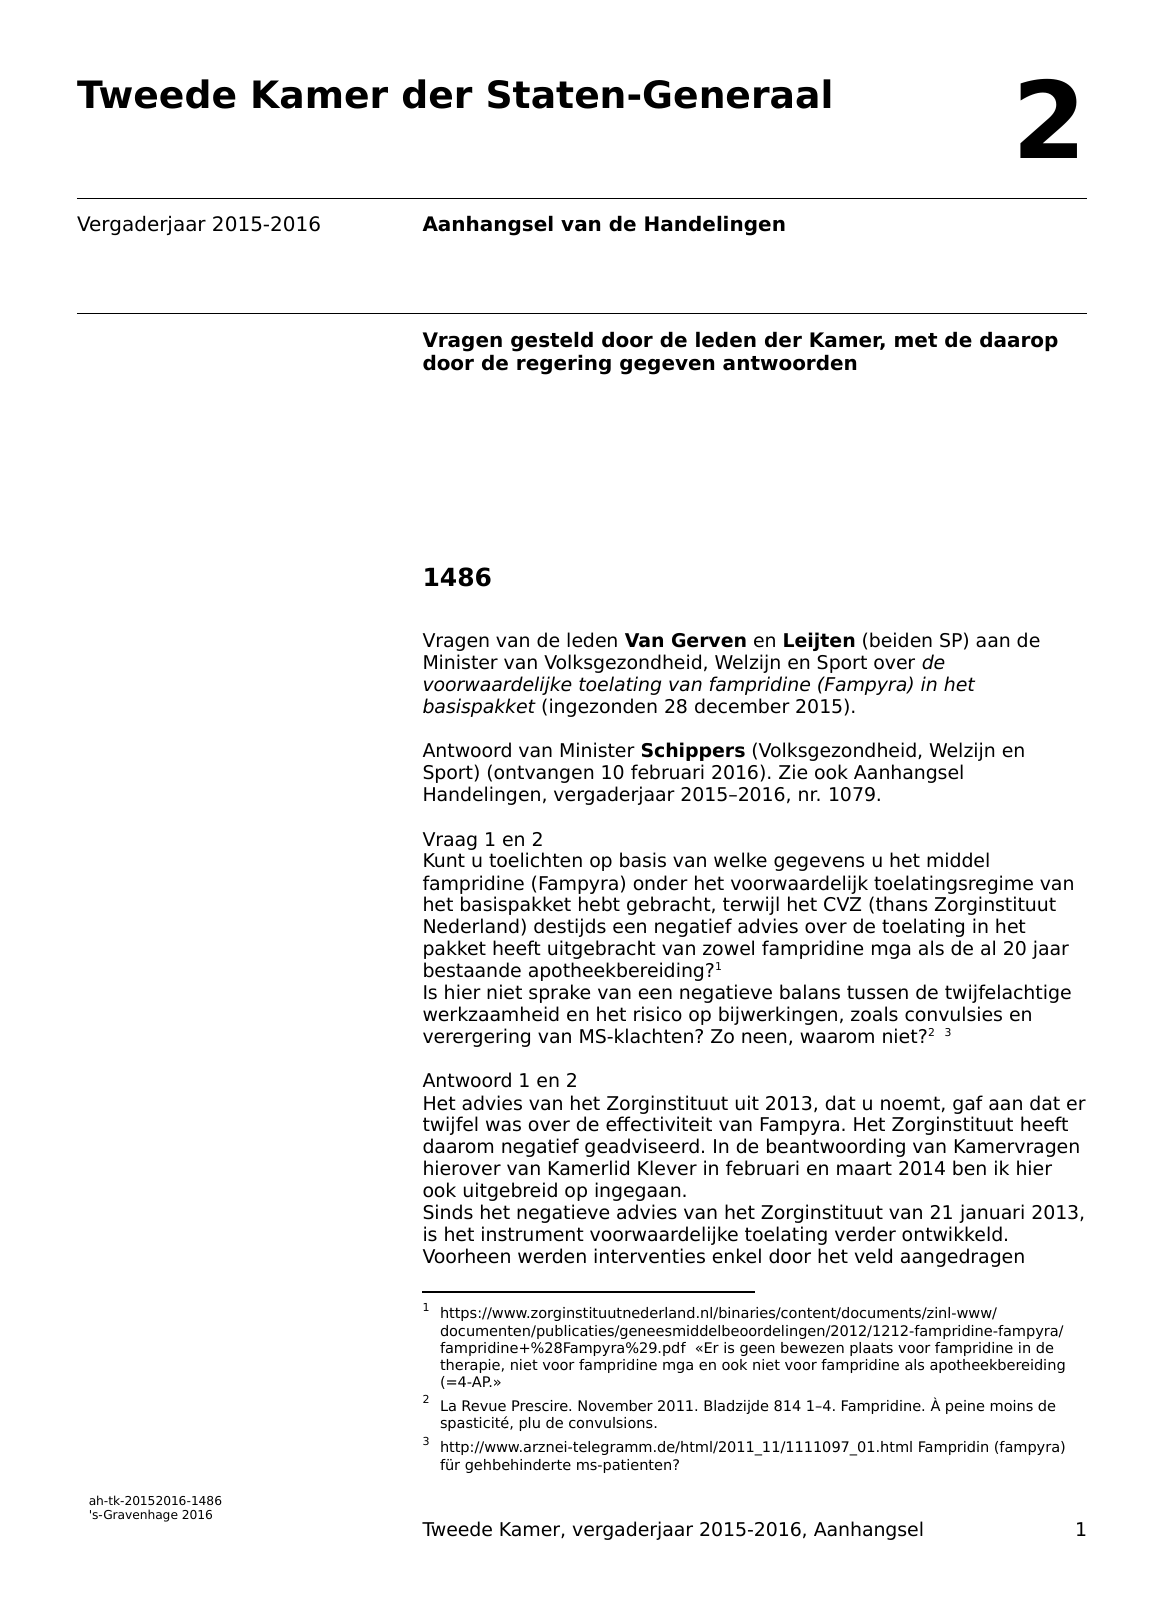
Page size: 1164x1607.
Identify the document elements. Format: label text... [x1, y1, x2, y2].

table_cell Vergaderjaar 2015-2016 [77, 199, 422, 313]
table_cell [77, 314, 422, 375]
table_header 2 [886, 59, 1087, 198]
text Antwoord van Minister Schippers (Volksgezondheid, Welzijn en Sport) (ontvangen 10 februari 2016). Zie ook Aanhangsel Handelingen, vergaderjaar 2015–2016, nr. 1079. [422, 740, 1087, 806]
text http://www.arznei-telegramm.de/html/2011_11/1111097_01.html Fampridin (fampyra) für gehbehinderte ms-patienten? [422, 1435, 1087, 1474]
text Antwoord 1 en 2 [422, 1070, 1087, 1092]
text Is hier niet sprake van een negatieve balans tussen de twijfelachtige werkzaamheid en het risico op bijwerkingen, zoals convulsies en verergering van MS-klachten? Zo neen, waarom niet? [422, 982, 1087, 1048]
text 1486 [422, 563, 1087, 592]
table_cell Vragen gesteld door de leden der Kamer, met de daarop door de regering gegeven antwoorden [422, 314, 1087, 375]
table_cell Aanhangsel van de Handelingen [422, 199, 1087, 313]
text La Revue Prescire. November 2011. Bladzijde 814 1–4. Fampridine. À peine moins de spasticité, plu de convulsions. [422, 1393, 1087, 1432]
text 's-Gravenhage 2016 [88, 1508, 323, 1522]
text Vragen van de leden Van Gerven en Leijten (beiden SP) aan de Minister van Volksgezondheid, Welzijn en Sport over de voorwaardelijke toelating van fampridine (Fampyra) in het basispakket (ingezonden 28 december 2015). [422, 630, 1087, 718]
text Vraag 1 en 2 [422, 828, 1087, 850]
table_header Tweede Kamer der Staten-Generaal [77, 59, 886, 198]
text Het advies van het Zorginstituut uit 2013, dat u noemt, gaf aan dat er twijfel was over de effectiviteit van Fampyra. Het Zorginstituut heeft daarom negatief geadviseerd. In de beantwoording van Kamervragen hierover van Kamerlid Klever in februari en maart 2014 ben ik hier ook uitgebreid op ingegaan. [422, 1092, 1087, 1202]
text ah-tk-20152016-1486 [88, 1494, 323, 1508]
text Sinds het negatieve advies van het Zorginstituut van 21 januari 2013, is het instrument voorwaardelijke toelating verder ontwikkeld. Voorheen werden interventies enkel door het veld aangedragen [422, 1202, 1087, 1268]
text https://www.zorginstituutnederland.nl/binaries/content/documents/zinl-www/documenten/publicaties/geneesmiddelbeoordelingen/2012/1212-fampridine-fampyra/fampridine+%28Fampyra%29.pdf «Er is geen bewezen plaats voor fampridine in de therapie, niet voor fampridine mga en ook niet voor fampridine als apotheekbereiding (=4-AP.» [422, 1301, 1087, 1391]
text Kunt u toelichten op basis van welke gegevens u het middel fampridine (Fampyra) onder het voorwaardelijk toelatingsregime van het basispakket hebt gebracht, terwijl het CVZ (thans Zorginstituut Nederland) destijds een negatief advies over de toelating in het pakket heeft uitgebracht van zowel fampridine mga als de al 20 jaar bestaande apotheekbereiding? [422, 850, 1087, 982]
